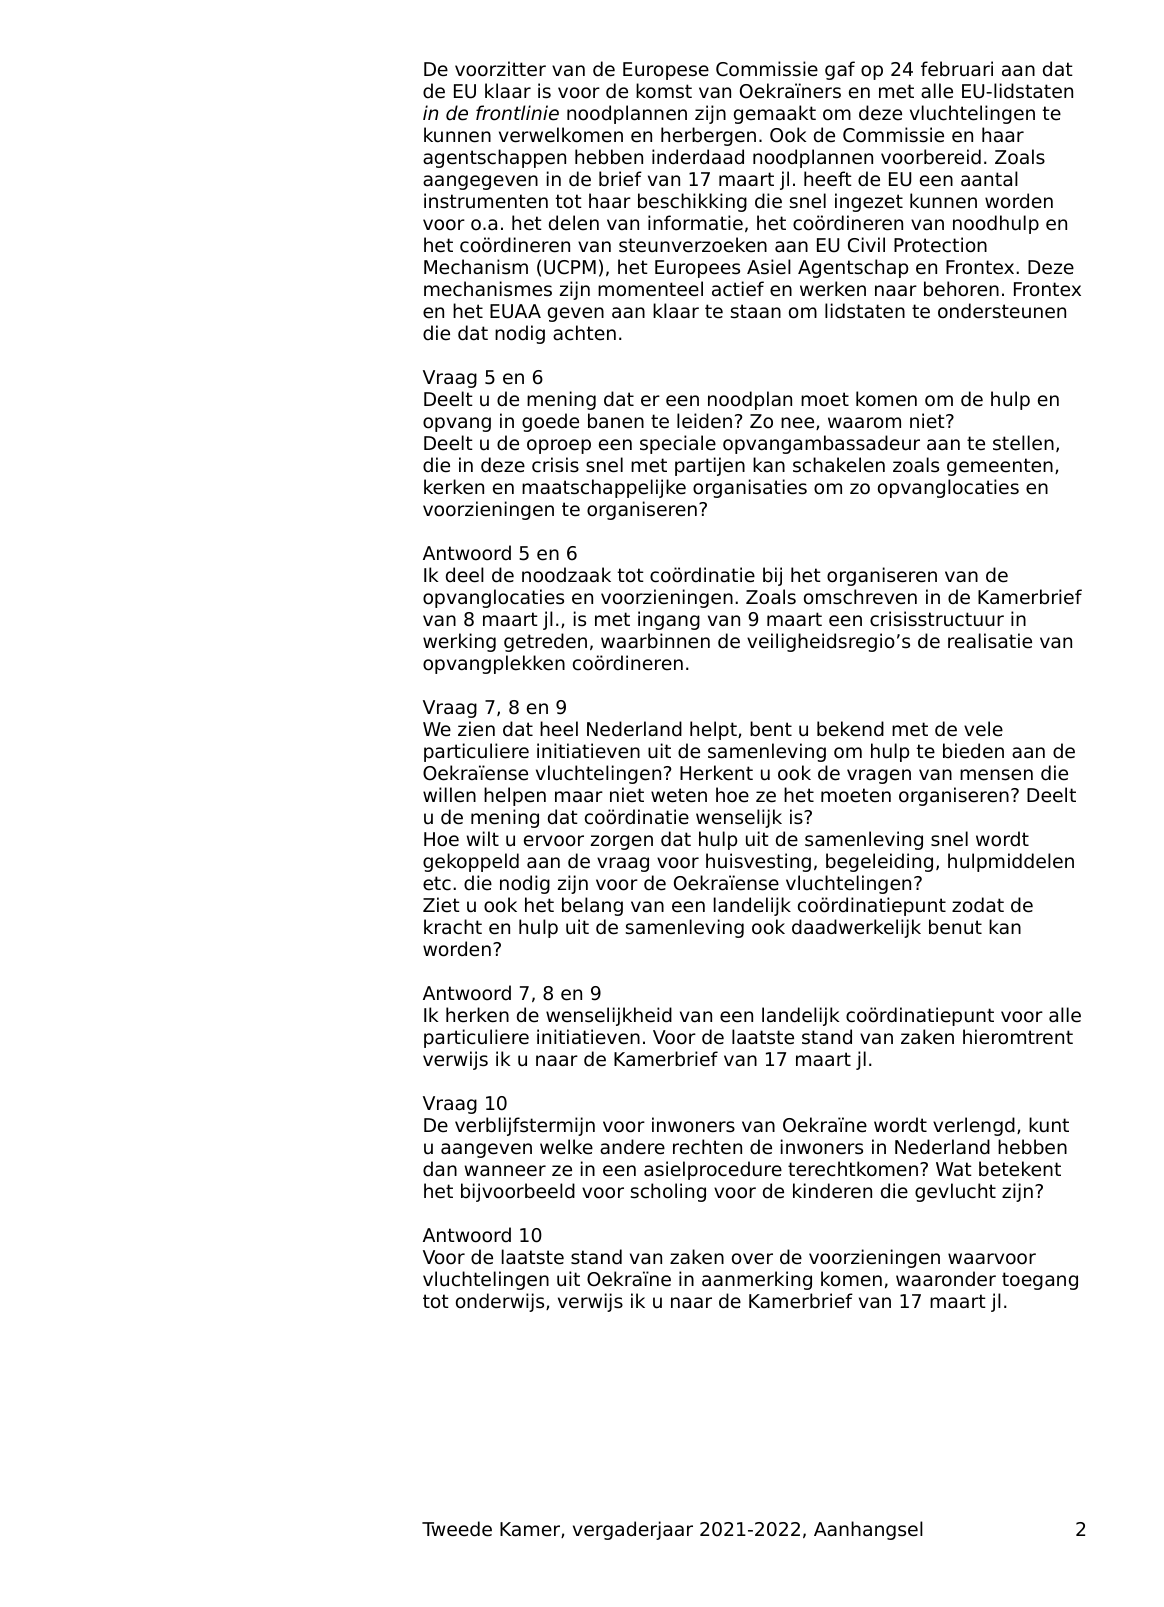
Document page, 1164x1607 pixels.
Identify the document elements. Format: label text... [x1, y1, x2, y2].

text Voor de laatste stand van zaken over de voorzieningen waarvoor vluchtelingen uit Oekraïne in aanmerking komen, waaronder toegang tot onderwijs, verwijs ik u naar de Kamerbrief van 17 maart jl. [422, 1247, 1087, 1313]
text Hoe wilt u ervoor zorgen dat hulp uit de samenleving snel wordt gekoppeld aan de vraag voor huisvesting, begeleiding, hulpmiddelen etc. die nodig zijn voor de Oekraïense vluchtelingen? [422, 829, 1087, 895]
text Antwoord 5 en 6 [422, 543, 1087, 565]
text Deelt u de oproep een speciale opvangambassadeur aan te stellen, die in deze crisis snel met partijen kan schakelen zoals gemeenten, kerken en maatschappelijke organisaties om zo opvanglocaties en voorzieningen te organiseren? [422, 433, 1087, 521]
text Ik deel de noodzaak tot coördinatie bij het organiseren van de opvanglocaties en voorzieningen. Zoals omschreven in de Kamerbrief van 8 maart jl., is met ingang van 9 maart een crisisstructuur in werking getreden, waarbinnen de veiligheidsregio’s de realisatie van opvangplekken coördineren. [422, 565, 1087, 675]
text Ik herken de wenselijkheid van een landelijk coördinatiepunt voor alle particuliere initiatieven. Voor de laatste stand van zaken hieromtrent verwijs ik u naar de Kamerbrief van 17 maart jl. [422, 1005, 1087, 1071]
text Vraag 5 en 6 [422, 367, 1087, 389]
text We zien dat heel Nederland helpt, bent u bekend met de vele particuliere initiatieven uit de samenleving om hulp te bieden aan de Oekraïense vluchtelingen? Herkent u ook de vragen van mensen die willen helpen maar niet weten hoe ze het moeten organiseren? Deelt u de mening dat coördinatie wenselijk is? [422, 719, 1087, 829]
text De verblijfstermijn voor inwoners van Oekraïne wordt verlengd, kunt u aangeven welke andere rechten de inwoners in Nederland hebben dan wanneer ze in een asielprocedure terechtkomen? Wat betekent het bijvoorbeeld voor scholing voor de kinderen die gevlucht zijn? [422, 1115, 1087, 1203]
text Vraag 7, 8 en 9 [422, 697, 1087, 719]
text Ziet u ook het belang van een landelijk coördinatiepunt zodat de kracht en hulp uit de samenleving ook daadwerkelijk benut kan worden? [422, 895, 1087, 961]
text Antwoord 7, 8 en 9 [422, 983, 1087, 1005]
text Antwoord 10 [422, 1225, 1087, 1247]
text Deelt u de mening dat er een noodplan moet komen om de hulp en opvang in goede banen te leiden? Zo nee, waarom niet? [422, 389, 1087, 433]
text De voorzitter van de Europese Commissie gaf op 24 februari aan dat de EU klaar is voor de komst van Oekraïners en met alle EU-lidstaten in de frontlinie noodplannen zijn gemaakt om deze vluchtelingen te kunnen verwelkomen en herbergen. Ook de Commissie en haar agentschappen hebben inderdaad noodplannen voorbereid. Zoals aangegeven in de brief van 17 maart jl. heeft de EU een aantal instrumenten tot haar beschikking die snel ingezet kunnen worden voor o.a. het delen van informatie, het coördineren van noodhulp en het coördineren van steunverzoeken aan EU Civil Protection Mechanism (UCPM), het Europees Asiel Agentschap en Frontex. Deze mechanismes zijn momenteel actief en werken naar behoren. Frontex en het EUAA geven aan klaar te staan om lidstaten te ondersteunen die dat nodig achten. [422, 59, 1087, 345]
text Vraag 10 [422, 1093, 1087, 1115]
